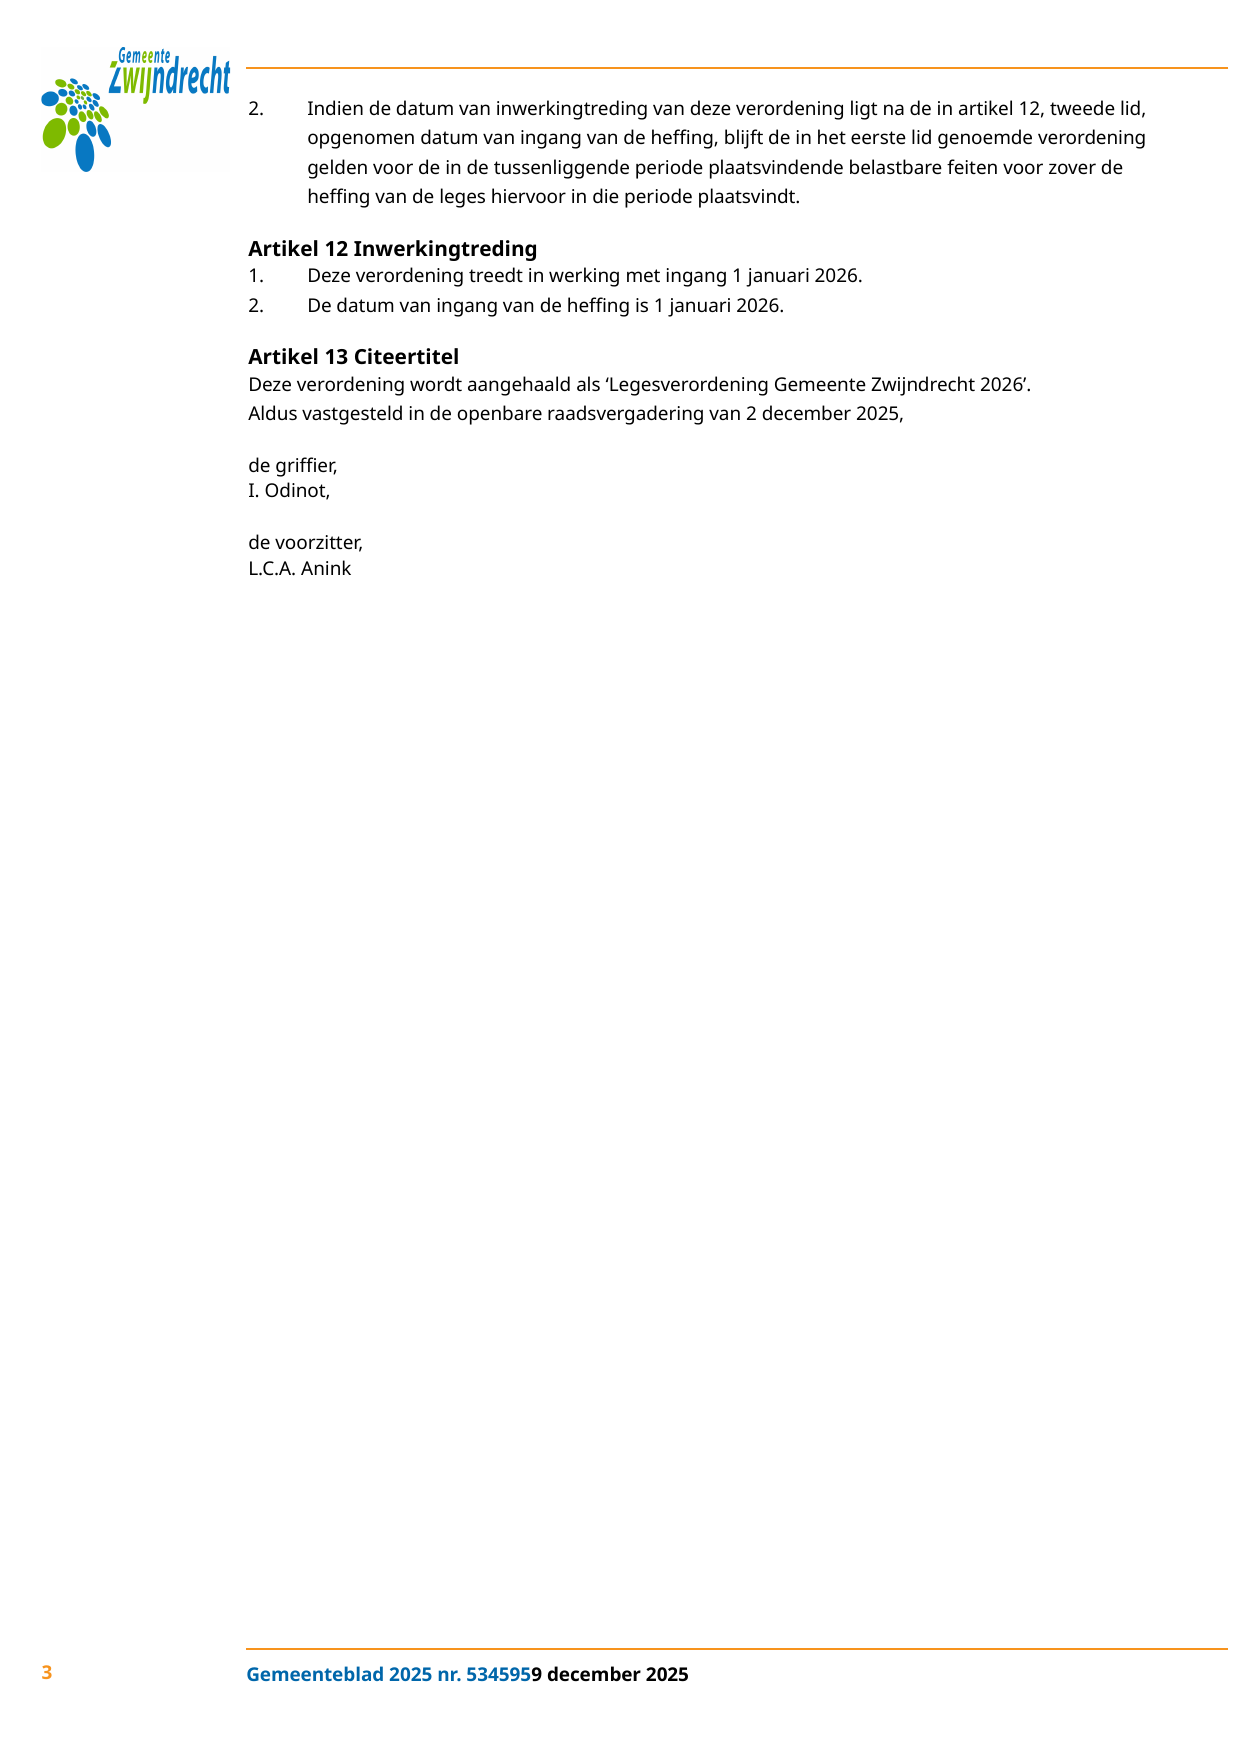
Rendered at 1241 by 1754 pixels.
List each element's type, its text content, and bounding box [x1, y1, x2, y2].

picture [41, 47, 231, 172]
text de voorzitter, [248, 529, 1152, 555]
text Aldus vastgesteld in de openbare raadsvergadering van 2 december 2025, [248, 400, 1152, 426]
list Deze verordening treedt in werking met ingang 1 januari 2026. [248, 262, 1152, 288]
text L.C.A. Anink [248, 555, 1152, 581]
text I. Odinot, [248, 478, 1152, 503]
list De datum van ingang van de heffing is 1 januari 2026. [248, 292, 1152, 318]
text Artikel 12 Inwerkingtreding [248, 234, 1152, 262]
text Artikel 13 Citeertitel [248, 342, 1152, 371]
text de griffier, [248, 452, 1152, 478]
text Deze verordening wordt aangehaald als ‘Legesverordening Gemeente Zwijndrecht 2026’. [248, 371, 1152, 397]
list Indien de datum van inwerkingtreding van deze verordening ligt na de in artikel 12, tweede lid, opgenomen datum van ingang van de heffing, blijft de in het eerste lid genoemde verordening gelden voor de in de tussenliggende periode plaatsvindende belastbare feiten voor zover de heffing van de leges hiervoor in die periode plaatsvindt. [248, 95, 1152, 209]
